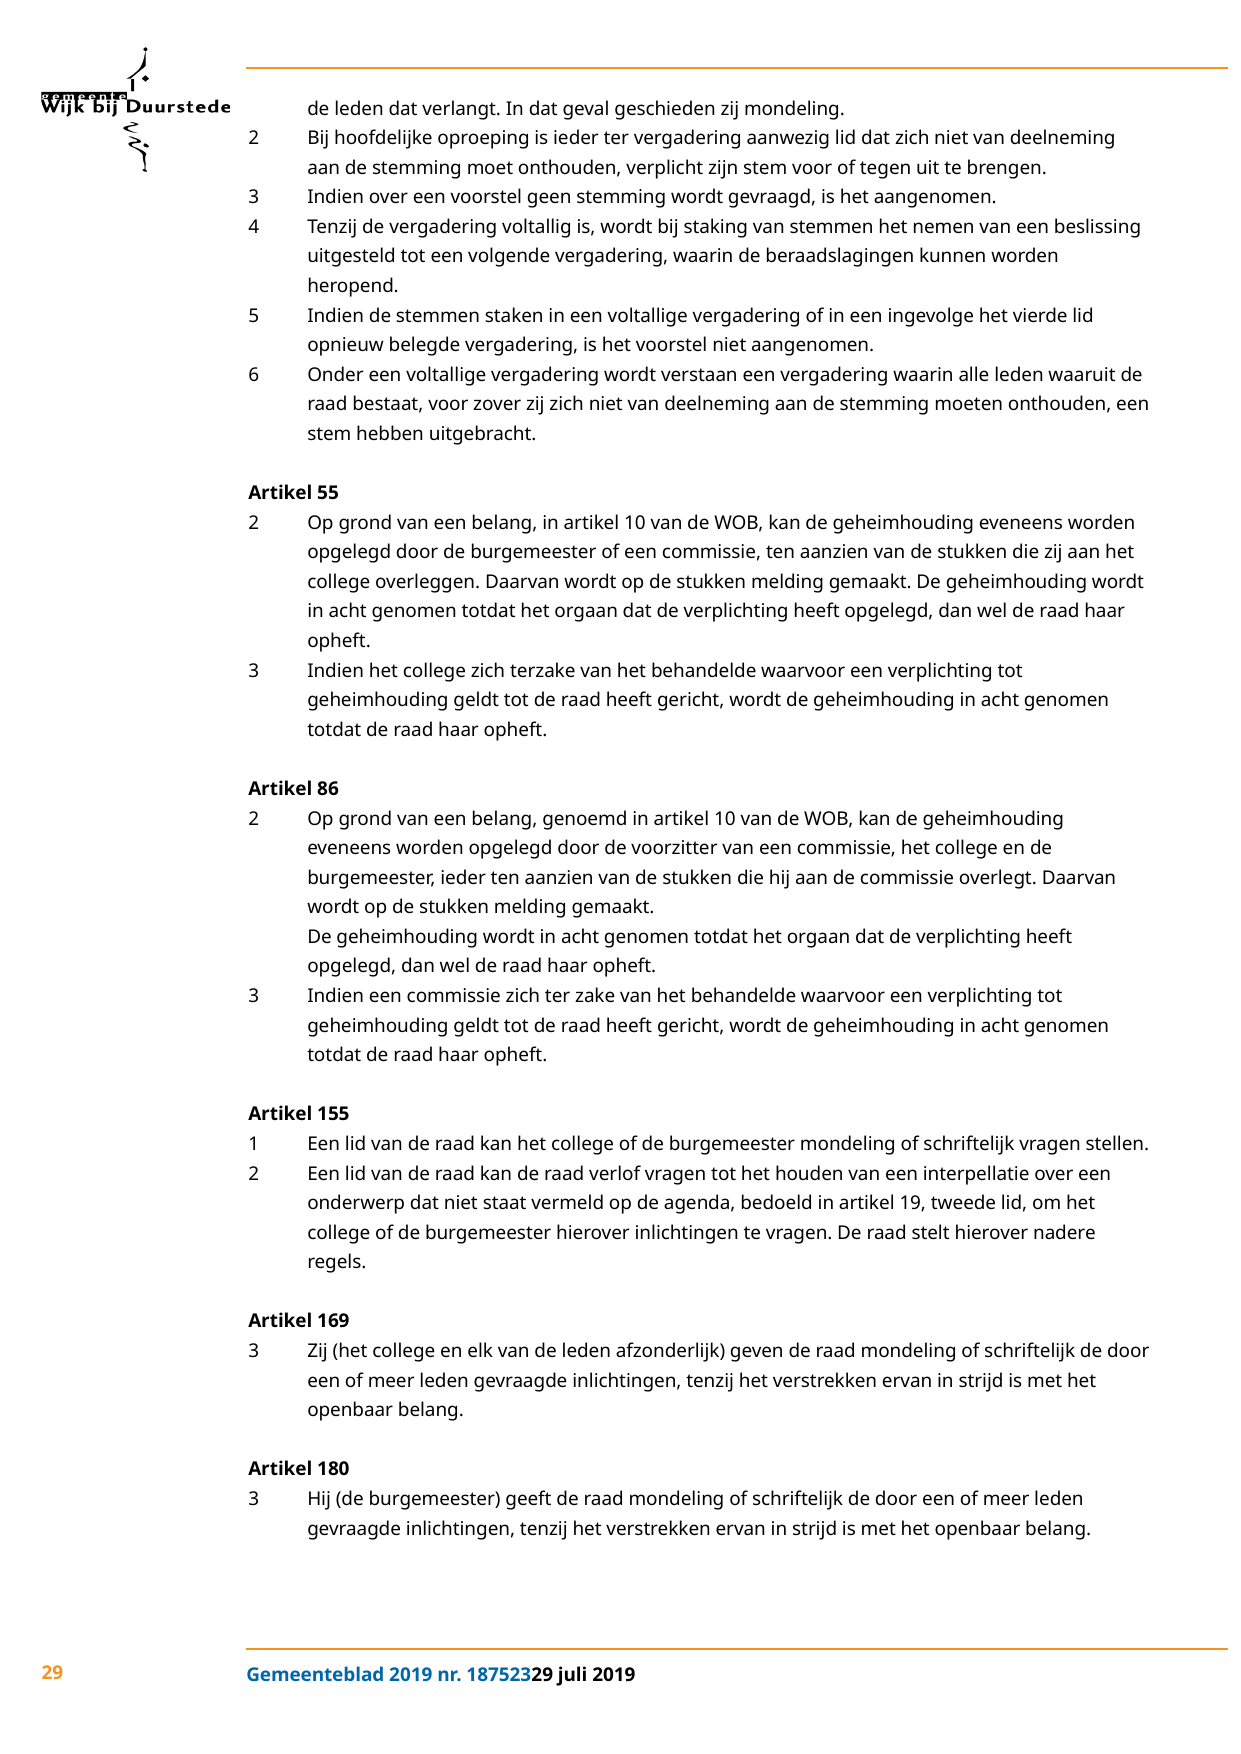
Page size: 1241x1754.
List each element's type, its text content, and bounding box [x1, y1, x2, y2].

list De geheimhouding wordt in acht genomen totdat het orgaan dat de verplichting heeft opgelegd, dan wel de raad haar opheft. [248, 923, 1152, 978]
list Bij hoofdelijke oproeping is ieder ter vergadering aanwezig lid dat zich niet van deelneming aan de stemming moet onthouden, verplicht zijn stem voor of tegen uit te brengen. [248, 124, 1152, 180]
text Artikel 169 [248, 1308, 1152, 1333]
list Tenzij de vergadering voltallig is, wordt bij staking van stemmen het nemen van een beslissing uitgesteld tot een volgende vergadering, waarin de beraadslagingen kunnen worden heropend. [248, 213, 1152, 298]
list Indien de stemmen staken in een voltallige vergadering of in een ingevolge het vierde lid opnieuw belegde vergadering, is het voorstel niet aangenomen. [248, 302, 1152, 357]
text Artikel 86 [248, 775, 1152, 801]
text Artikel 180 [248, 1456, 1152, 1481]
list Een lid van de raad kan de raad verlof vragen tot het houden van een interpellatie over een onderwerp dat niet staat vermeld op de agenda, bedoeld in artikel 19, tweede lid, om het college of de burgemeester hierover inlichtingen te vragen. De raad stelt hierover nadere regels. [248, 1160, 1152, 1274]
list Indien over een voorstel geen stemming wordt gevraagd, is het aangenomen. [248, 183, 1152, 209]
list Onder een voltallige vergadering wordt verstaan een vergadering waarin alle leden waaruit de raad bestaat, voor zover zij zich niet van deelneming aan de stemming moeten onthouden, een stem hebben uitgebracht. [248, 361, 1152, 446]
list Hij (de burgemeester) geeft de raad mondeling of schriftelijk de door een of meer leden gevraagde inlichtingen, tenzij het verstrekken ervan in strijd is met het openbaar belang. [248, 1485, 1152, 1541]
list Op grond van een belang, in artikel 10 van de WOB, kan de geheimhouding eveneens worden opgelegd door de burgemeester of een commissie, ten aanzien van de stukken die zij aan het college overleggen. Daarvan wordt op de stukken melding gemaakt. De geheimhouding wordt in acht genomen totdat het orgaan dat de verplichting heeft opgelegd, dan wel de raad haar opheft. [248, 509, 1152, 653]
list Indien een commissie zich ter zake van het behandelde waarvoor een verplichting tot geheimhouding geldt tot de raad heeft gericht, wordt de geheimhouding in acht genomen totdat de raad haar opheft. [248, 982, 1152, 1067]
list Een lid van de raad kan het college of de burgemeester mondeling of schriftelijk vragen stellen. [248, 1130, 1152, 1156]
list de leden dat verlangt. In dat geval geschieden zij mondeling. [248, 95, 1152, 121]
text Artikel 155 [248, 1101, 1152, 1126]
list Indien het college zich terzake van het behandelde waarvoor een verplichting tot geheimhouding geldt tot de raad heeft gericht, wordt de geheimhouding in acht genomen totdat de raad haar opheft. [248, 657, 1152, 742]
list Zij (het college en elk van de leden afzonderlijk) geven de raad mondeling of schriftelijk de door een of meer leden gevraagde inlichtingen, tenzij het verstrekken ervan in strijd is met het openbaar belang. [248, 1337, 1152, 1422]
picture [41, 47, 231, 172]
text Artikel 55 [248, 479, 1152, 505]
list Op grond van een belang, genoemd in artikel 10 van de WOB, kan de geheimhouding eveneens worden opgelegd door de voorzitter van een commissie, het college en de burgemeester, ieder ten aanzien van de stukken die hij aan de commissie overlegt. Daarvan wordt op de stukken melding gemaakt. [248, 805, 1152, 919]
